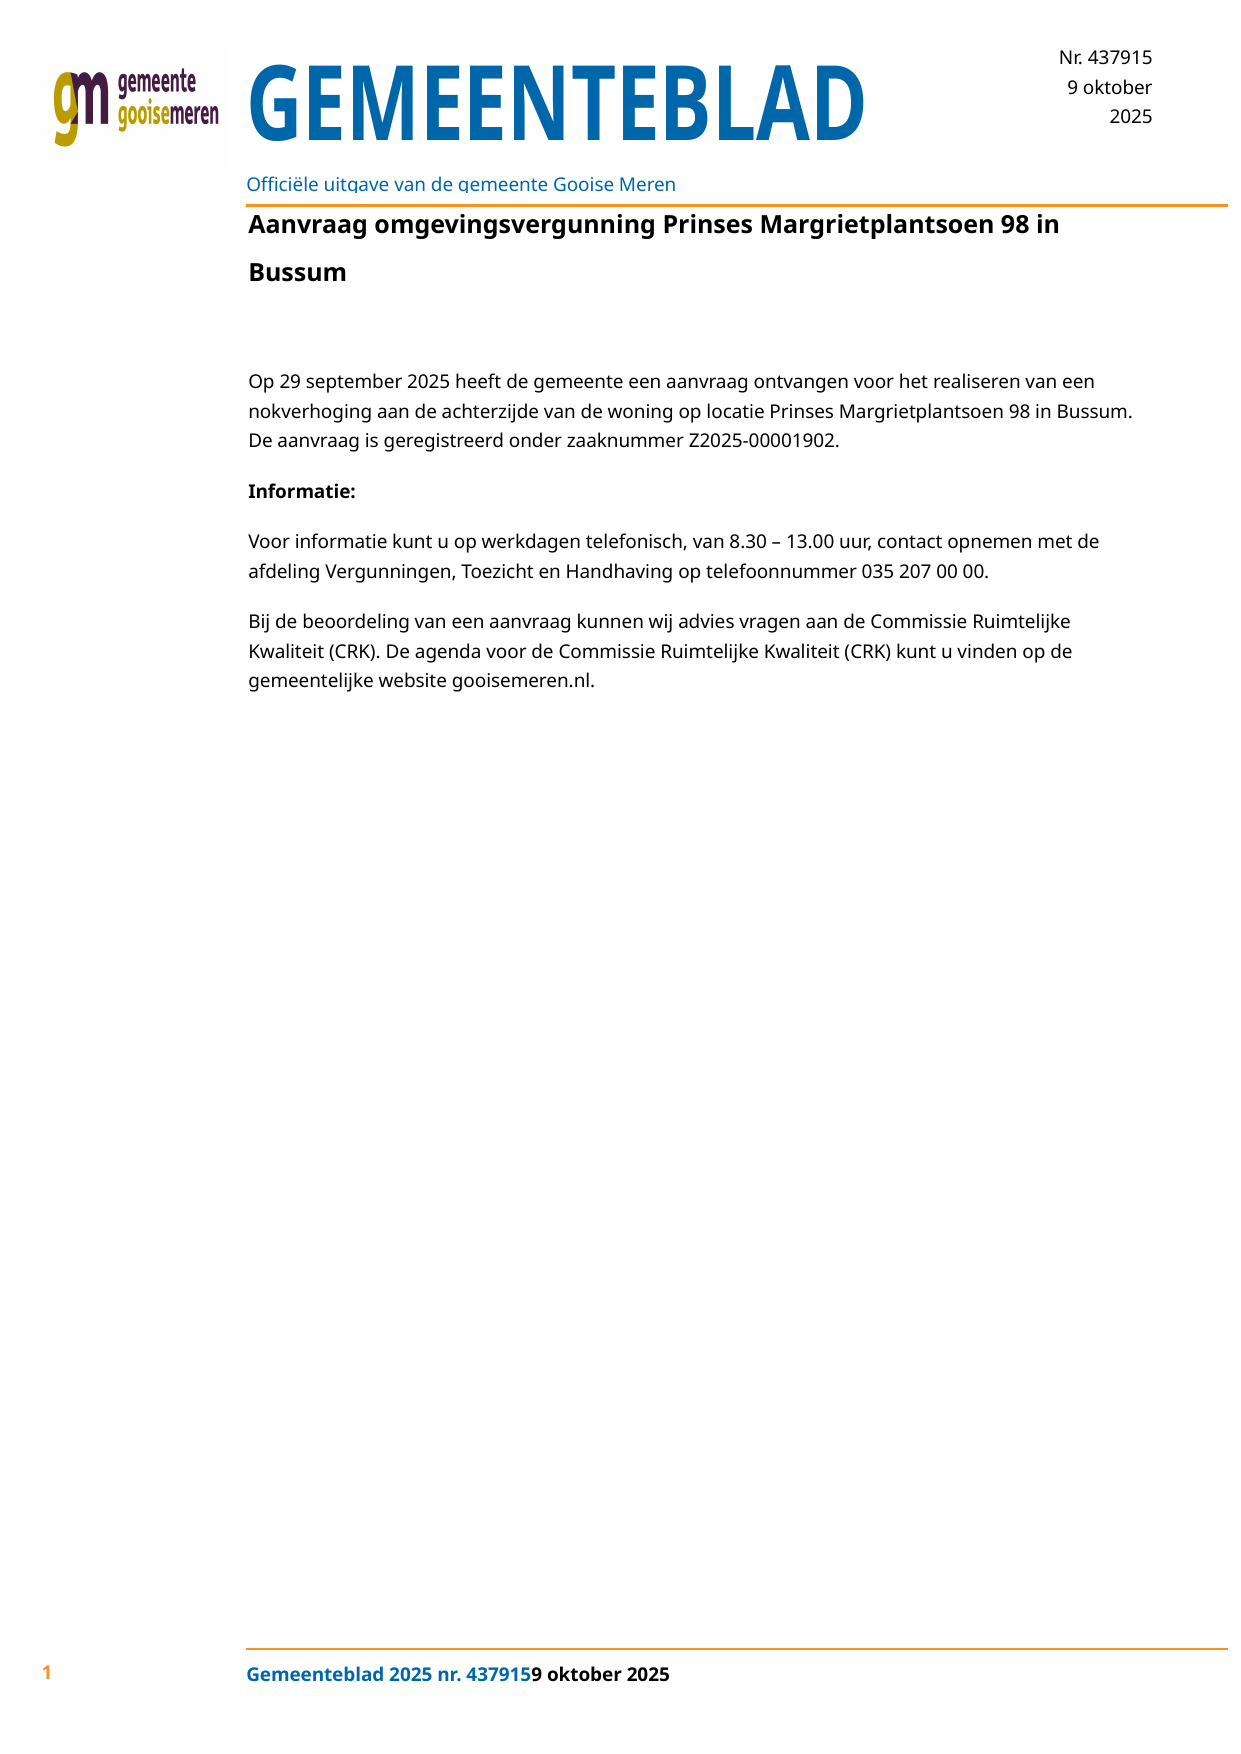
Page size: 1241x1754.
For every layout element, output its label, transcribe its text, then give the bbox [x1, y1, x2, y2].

text Informatie: [248, 478, 1152, 504]
text Op 29 september 2025 heeft de gemeente een aanvraag ontvangen voor het realiseren van een nokverhoging aan de achterzijde van de woning op locatie Prinses Margrietplantsoen 98 in Bussum. De aanvraag is geregistreerd onder zaaknummer Z2025-00001902. [248, 368, 1152, 453]
text Bij de beoordeling van een aanvraag kunnen wij advies vragen aan de Commissie Ruimtelijke Kwaliteit (CRK). De agenda voor de Commissie Ruimtelijke Kwaliteit (CRK) kunt u vinden op de gemeentelijke website gooisemeren.nl. [248, 608, 1152, 693]
text Aanvraag omgevingsvergunning Prinses Margrietplantsoen 98 in Bussum [248, 207, 1152, 288]
picture [41, 47, 231, 172]
text Voor informatie kunt u op werkdagen telefonisch, van 8.30 – 13.00 uur, contact opnemen met de afdeling Vergunningen, Toezicht en Handhaving op telefoonnummer 035 207 00 00. [248, 528, 1152, 584]
